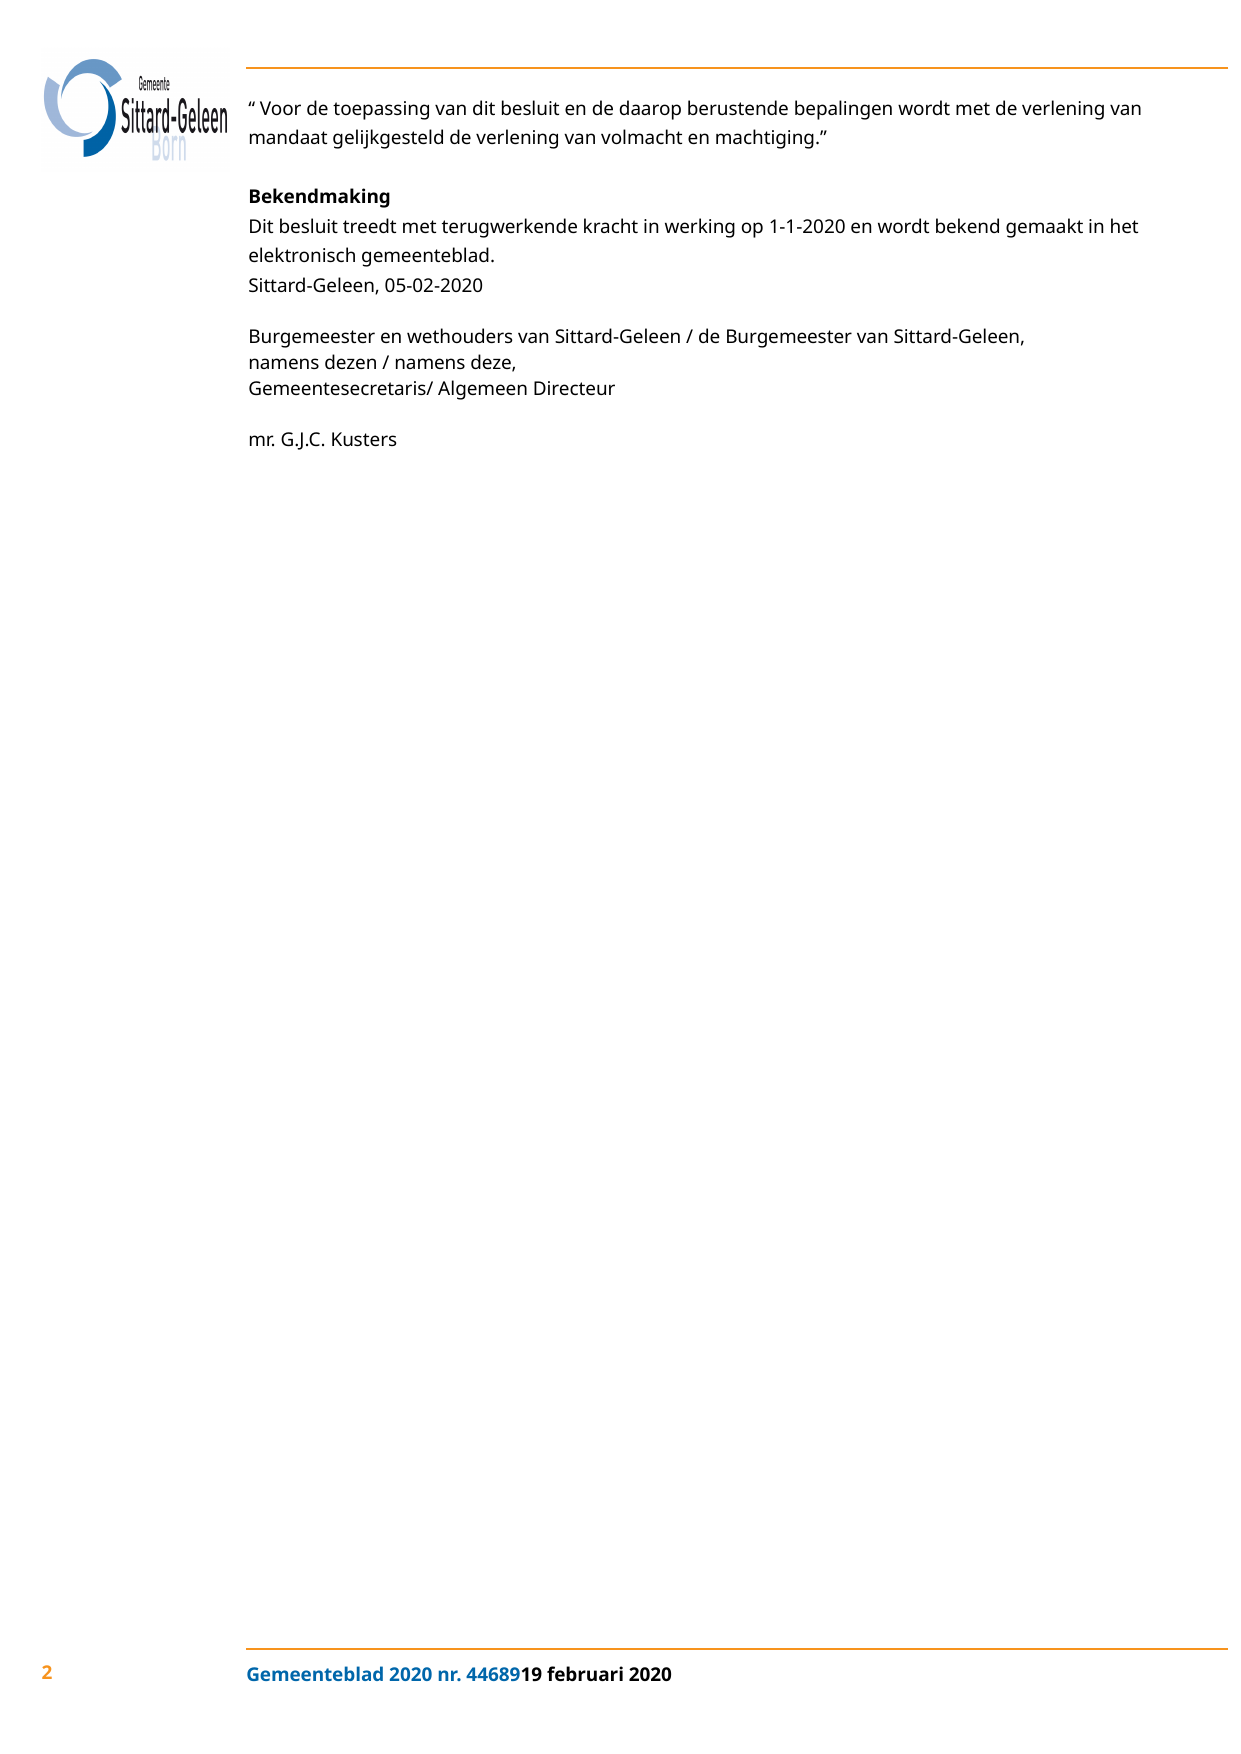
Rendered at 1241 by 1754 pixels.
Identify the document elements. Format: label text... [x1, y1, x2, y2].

text mr. G.J.C. Kusters [248, 427, 1152, 452]
text Gemeentesecretaris/ Algemeen Directeur [248, 375, 1152, 401]
text “ Voor de toepassing van dit besluit en de daarop berustende bepalingen wordt met de verlening van mandaat gelijkgesteld de verlening van volmacht en machtiging.” [248, 95, 1152, 150]
picture [41, 47, 231, 172]
text Sittard-Geleen, 05-02-2020 [248, 272, 1152, 298]
text Burgemeester en wethouders van Sittard-Geleen / de Burgemeester van Sittard-Geleen, [248, 324, 1152, 349]
text Dit besluit treedt met terugwerkende kracht in werking op 1-1-2020 en wordt bekend gemaakt in het elektronisch gemeenteblad. [248, 213, 1152, 268]
text namens dezen / namens deze, [248, 349, 1152, 375]
text Bekendmaking [248, 183, 1152, 209]
